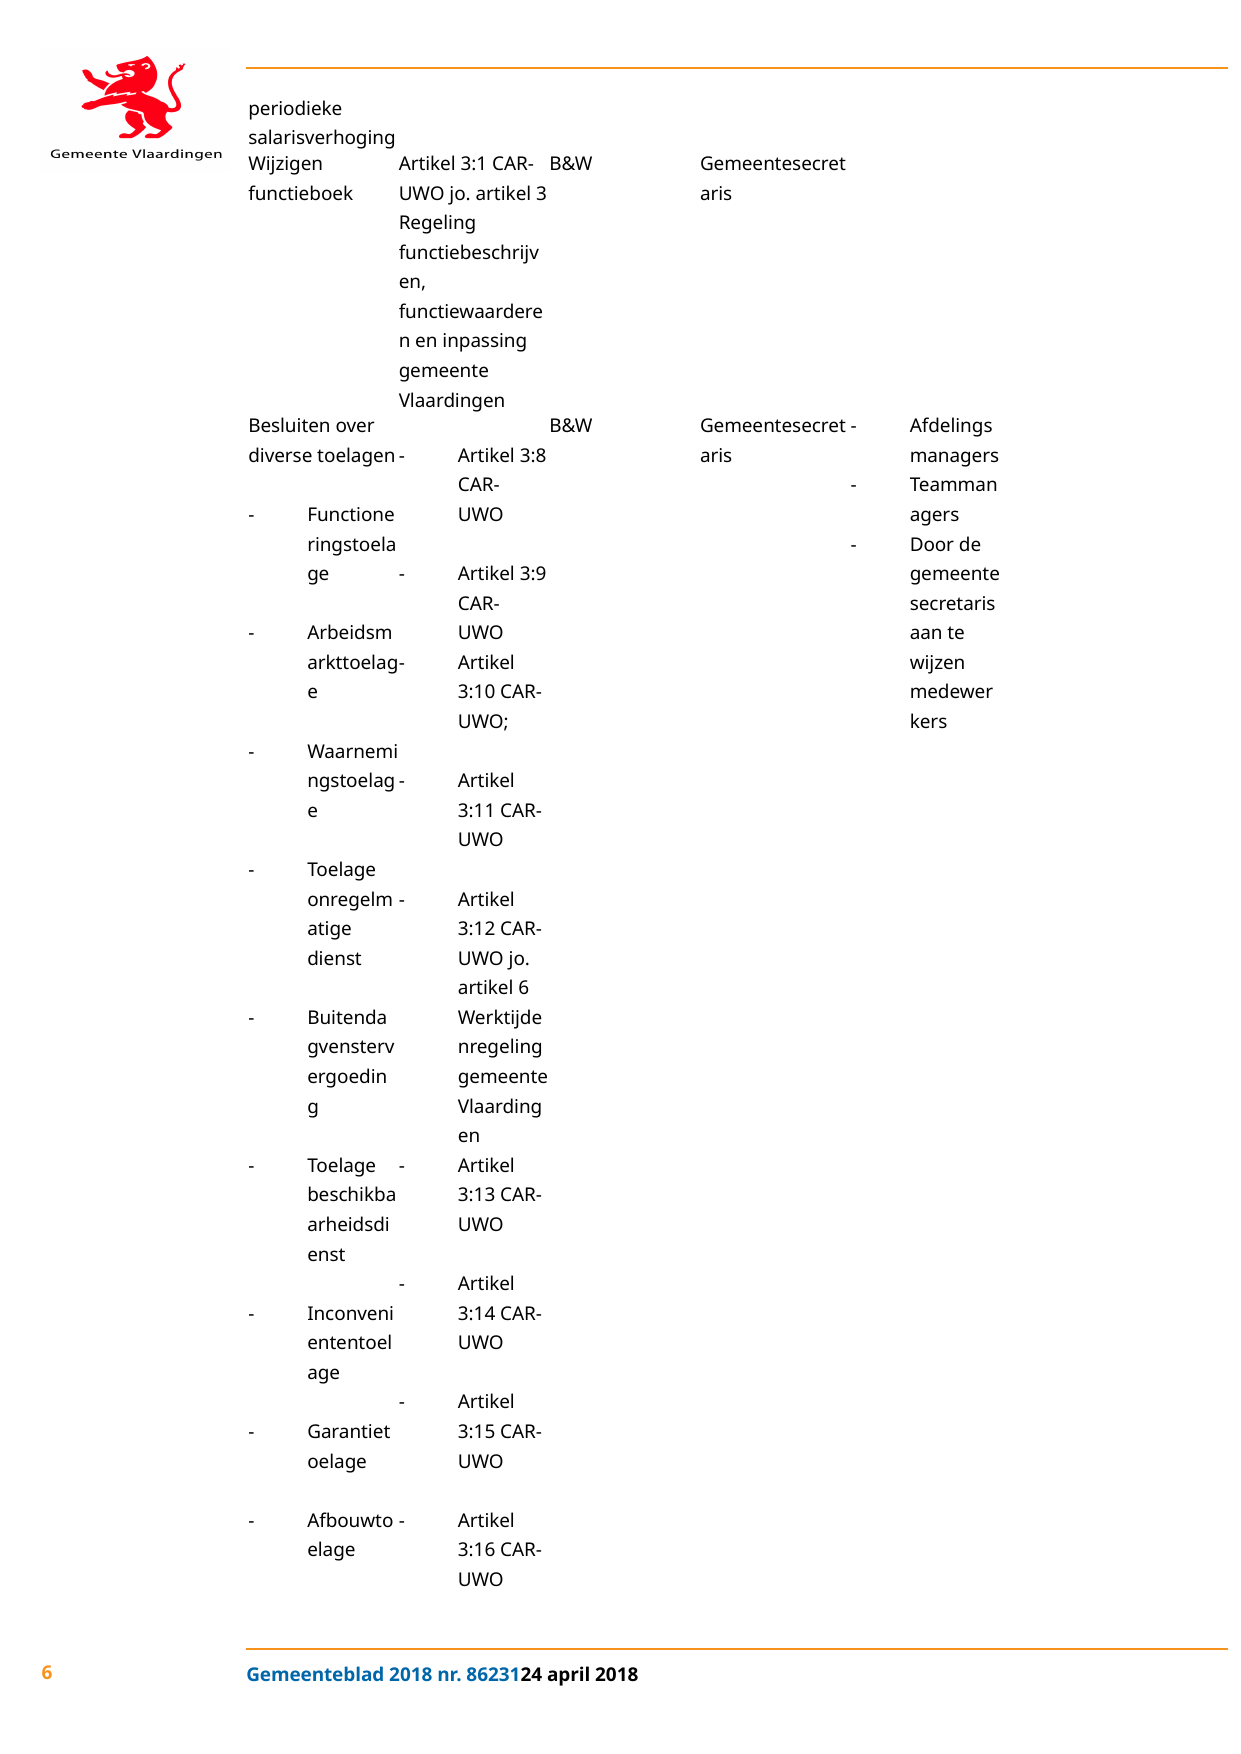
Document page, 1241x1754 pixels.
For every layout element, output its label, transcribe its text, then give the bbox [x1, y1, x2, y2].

table_cell Afdelingsmanagers Teammanagers Door de gemeentesecretaris aan te wijzen medewerkers [850, 413, 1001, 1592]
table_cell B&W [549, 150, 700, 412]
table_cell periodieke salarisverhoging [248, 95, 398, 150]
table_cell [1001, 150, 1152, 412]
table_cell Besluiten over diverse toelagen Functioneringstoelage Arbeidsmarkttoelage Waarnemingstoelage Toelage onregelmatige dienst Buitendagvenstervergoeding Toelage beschikbaarheidsdienst Inconveniententoelage Garantietoelage Afbouwtoelage [248, 413, 398, 1592]
table_cell [700, 95, 850, 150]
table_cell [1001, 413, 1152, 1592]
table_cell [1001, 95, 1152, 150]
table_cell Artikel 3:1 CAR-UWO jo. artikel 3 Regeling functiebeschrijven, functiewaarderen en inpassing gemeente Vlaardingen [399, 150, 549, 412]
table_cell [850, 95, 1001, 150]
table_cell Gemeentesecretaris [700, 413, 850, 1592]
table_cell [850, 150, 1001, 412]
table_cell [399, 95, 549, 150]
picture [41, 47, 231, 172]
table_cell Wijzigen functieboek [248, 150, 398, 412]
table_cell B&W [549, 413, 700, 1592]
table_cell [549, 95, 700, 150]
table_cell Artikel 3:8 CAR- UWO Artikel 3:9 CAR- UWO Artikel 3:10 CAR-UWO; Artikel 3:11 CAR-UWO Artikel 3:12 CAR-UWO jo. artikel 6 Werktijdenregeling gemeente Vlaardingen Artikel 3:13 CAR-UWO Artikel 3:14 CAR- UWO Artikel 3:15 CAR- UWO Artikel 3:16 CAR- UWO [399, 413, 549, 1592]
table_cell Gemeentesecretaris [700, 150, 850, 412]
